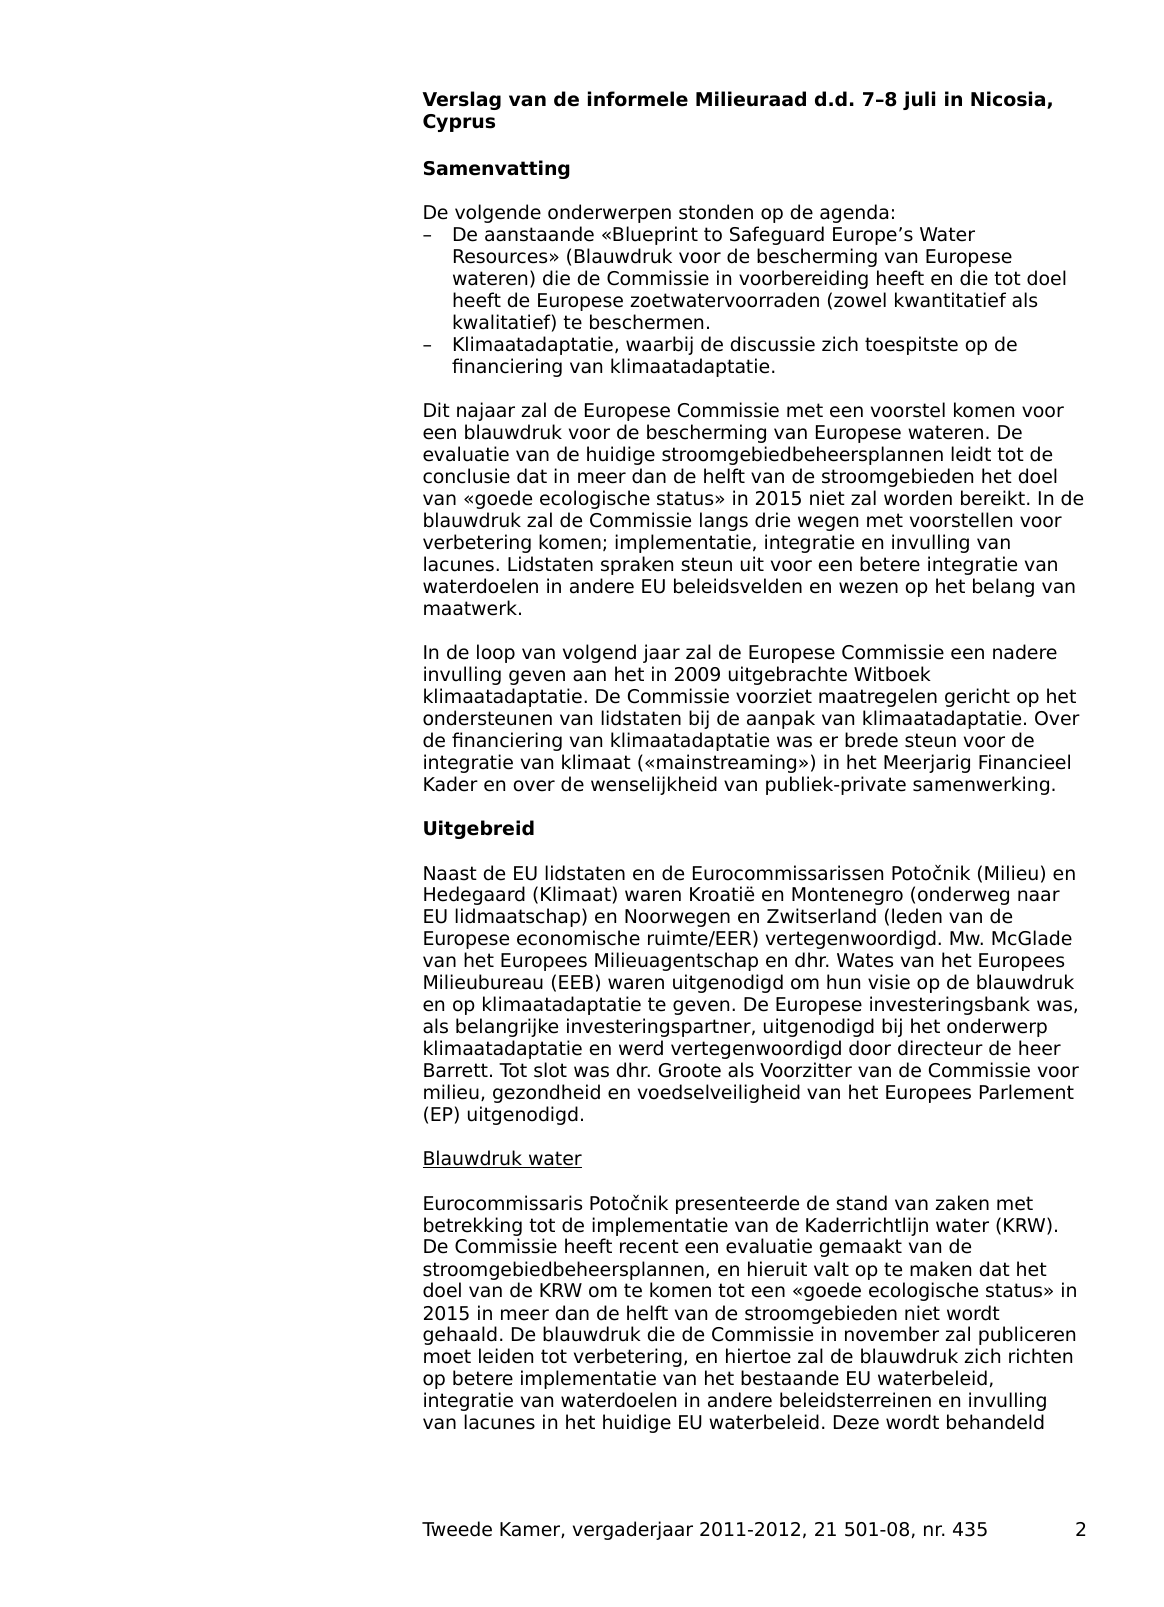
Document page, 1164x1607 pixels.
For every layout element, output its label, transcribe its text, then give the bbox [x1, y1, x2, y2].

text In de loop van volgend jaar zal de Europese Commissie een nadere invulling geven aan het in 2009 uitgebrachte Witboek klimaatadaptatie. De Commissie voorziet maatregelen gericht op het ondersteunen van lidstaten bij de aanpak van klimaatadaptatie. Over de financiering van klimaatadaptatie was er brede steun voor de integratie van klimaat («mainstreaming») in het Meerjarig Financieel Kader en over de wenselijkheid van publiek-private samenwerking. [422, 642, 1087, 796]
text Eurocommissaris Potočnik presenteerde de stand van zaken met betrekking tot de implementatie van de Kaderrichtlijn water (KRW). De Commissie heeft recent een evaluatie gemaakt van de stroomgebiedbeheersplannen, en hieruit valt op te maken dat het doel van de KRW om te komen tot een «goede ecologische status» in 2015 in meer dan de helft van de stroomgebieden niet wordt gehaald. De blauwdruk die de Commissie in november zal publiceren moet leiden tot verbetering, en hiertoe zal de blauwdruk zich richten op betere implementatie van het bestaande EU waterbeleid, integratie van waterdoelen in andere beleidsterreinen en invulling van lacunes in het huidige EU waterbeleid. Deze wordt behandeld [422, 1192, 1087, 1434]
text – Klimaatadaptatie, waarbij de discussie zich toespitste op de financiering van klimaatadaptatie. [422, 334, 1087, 378]
text Naast de EU lidstaten en de Eurocommissarissen Potočnik (Milieu) en Hedegaard (Klimaat) waren Kroatië en Montenegro (onderweg naar EU lidmaatschap) en Noorwegen en Zwitserland (leden van de Europese economische ruimte/EER) vertegenwoordigd. Mw. McGlade van het Europees Milieuagentschap en dhr. Wates van het Europees Milieubureau (EEB) waren uitgenodigd om hun visie op de blauwdruk en op klimaatadaptatie te geven. De Europese investeringsbank was, als belangrijke investeringspartner, uitgenodigd bij het onderwerp klimaatadaptatie en werd vertegenwoordigd door directeur de heer Barrett. Tot slot was dhr. Groote als Voorzitter van de Commissie voor milieu, gezondheid en voedselveiligheid van het Europees Parlement (EP) uitgenodigd. [422, 862, 1087, 1126]
subtitle Uitgebreid [422, 818, 1087, 840]
subtitle Samenvatting [422, 158, 1087, 180]
subtitle Verslag van de informele Milieuraad d.d. 7–8 juli in Nicosia, Cyprus [422, 89, 1087, 133]
text Dit najaar zal de Europese Commissie met een voorstel komen voor een blauwdruk voor de bescherming van Europese wateren. De evaluatie van de huidige stroomgebiedbeheersplannen leidt tot de conclusie dat in meer dan de helft van de stroomgebieden het doel van «goede ecologische status» in 2015 niet zal worden bereikt. In de blauwdruk zal de Commissie langs drie wegen met voorstellen voor verbetering komen; implementatie, integratie en invulling van lacunes. Lidstaten spraken steun uit voor een betere integratie van waterdoelen in andere EU beleidsvelden en wezen op het belang van maatwerk. [422, 400, 1087, 620]
subtitle Blauwdruk water [422, 1148, 1087, 1170]
text – De aanstaande «Blueprint to Safeguard Europe’s Water Resources» (Blauwdruk voor de bescherming van Europese wateren) die de Commissie in voorbereiding heeft en die tot doel heeft de Europese zoetwatervoorraden (zowel kwantitatief als kwalitatief) te beschermen. [422, 224, 1087, 334]
text De volgende onderwerpen stonden op de agenda: [422, 202, 1087, 224]
